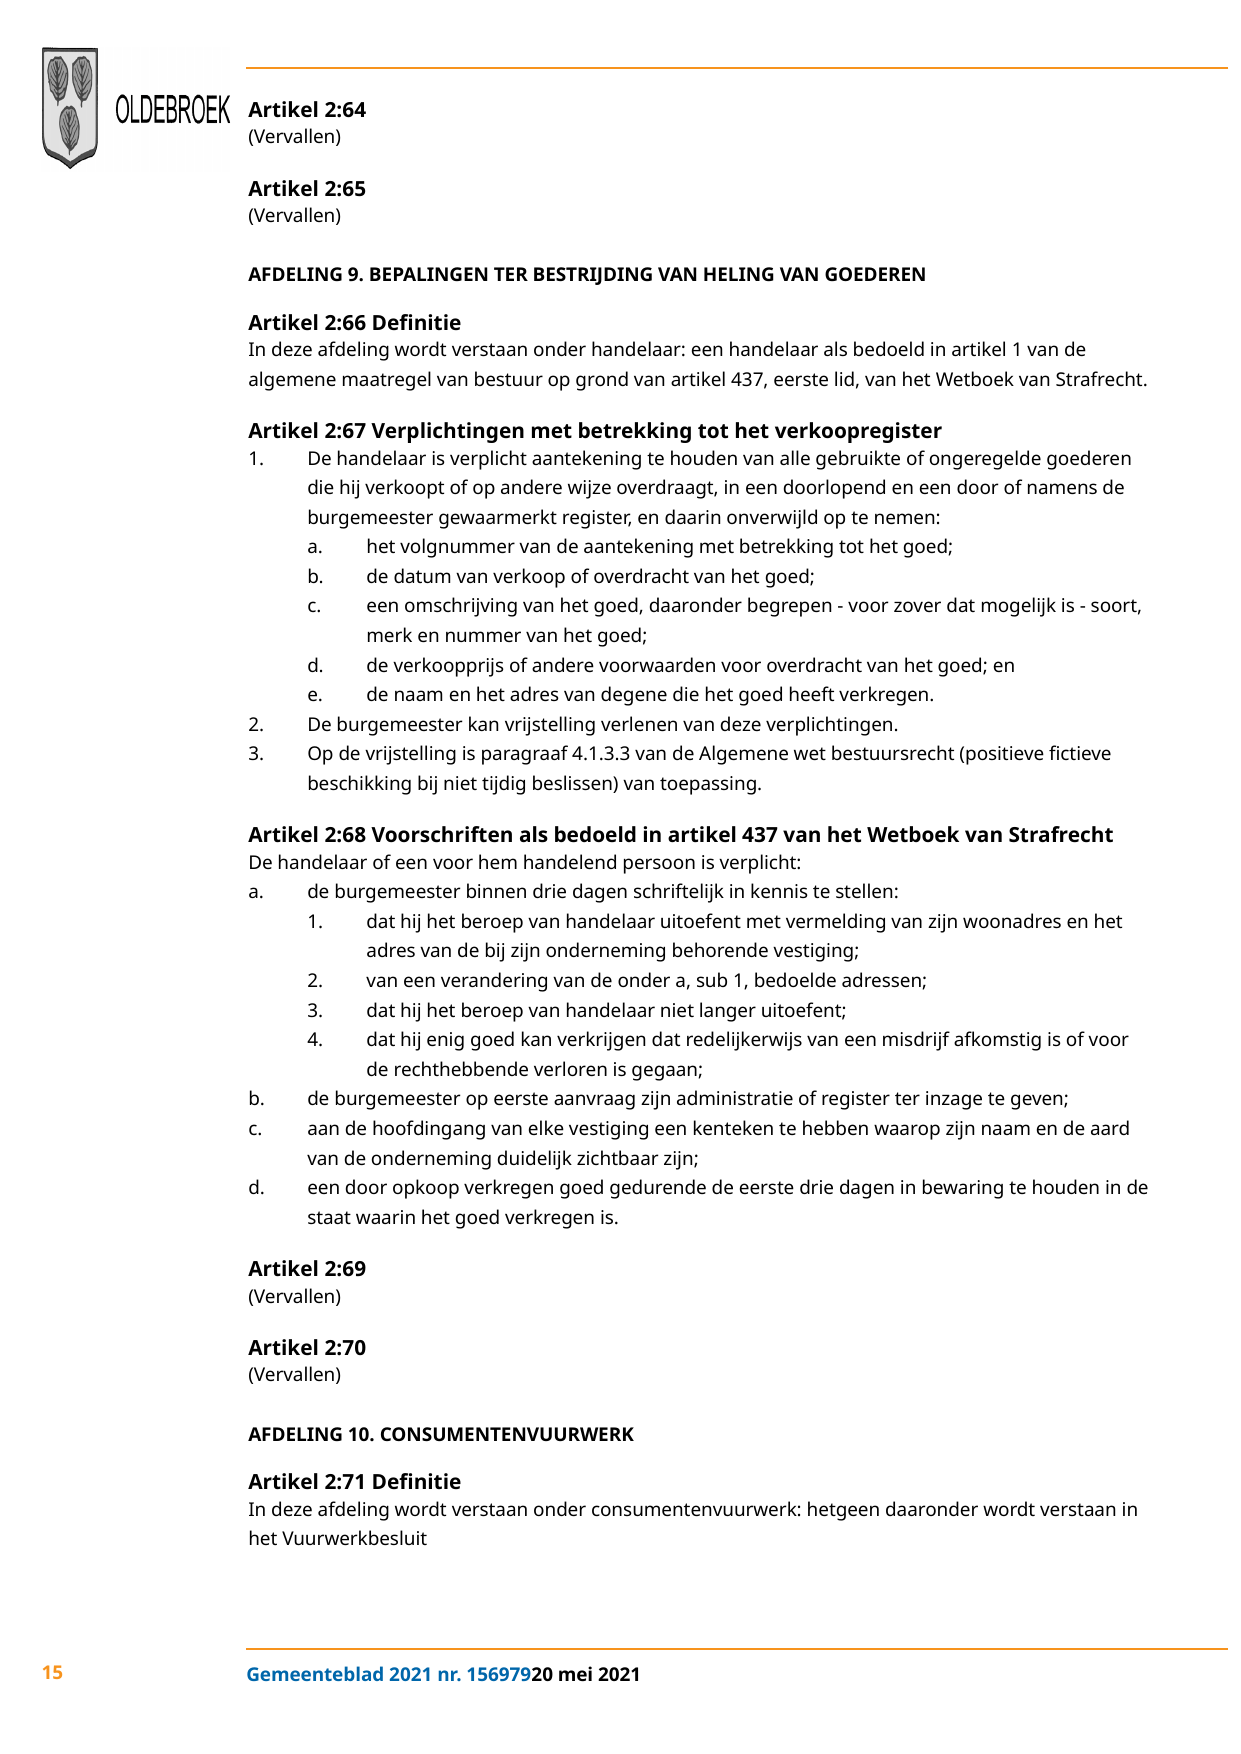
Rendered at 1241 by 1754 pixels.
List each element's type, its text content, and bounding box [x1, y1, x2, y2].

text Artikel 2:69 [248, 1254, 1152, 1283]
list de verkoopprijs of andere voorwaarden voor overdracht van het goed; en [307, 652, 1152, 677]
text Artikel 2:64 [248, 95, 1152, 123]
text (Vervallen) [248, 202, 1152, 228]
list De handelaar is verplicht aantekening te houden van alle gebruikte of ongeregelde goederen die hij verkoopt of op andere wijze overdraagt, in een doorlopend en een door of namens de burgemeester gewaarmerkt register, en daarin onverwijld op te nemen: [248, 445, 1152, 529]
list de naam en het adres van degene die het goed heeft verkregen. [307, 681, 1152, 707]
text De handelaar of een voor hem handelend persoon is verplicht: [248, 849, 1152, 875]
list een door opkoop verkregen goed gedurende de eerste drie dagen in bewaring te houden in de staat waarin het goed verkregen is. [248, 1174, 1152, 1230]
text In deze afdeling wordt verstaan onder handelaar: een handelaar als bedoeld in artikel 1 van de algemene maatregel van bestuur op grond van artikel 437, eerste lid, van het Wetboek van Strafrecht. [248, 336, 1152, 392]
list het volgnummer van de aantekening met betrekking tot het goed; [307, 533, 1152, 559]
text Artikel 2:71 Definitie [248, 1467, 1152, 1496]
list De burgemeester kan vrijstelling verlenen van deze verplichtingen. [248, 711, 1152, 737]
list aan de hoofdingang van elke vestiging een kenteken te hebben waarop zijn naam en de aard van de onderneming duidelijk zichtbaar zijn; [248, 1115, 1152, 1171]
list Op de vrijstelling is paragraaf 4.1.3.3 van de Algemene wet bestuursrecht (positieve fictieve beschikking bij niet tijdig beslissen) van toepassing. [248, 741, 1152, 796]
text In deze afdeling wordt verstaan onder consumentenvuurwerk: hetgeen daaronder wordt verstaan in het Vuurwerkbesluit [248, 1496, 1152, 1551]
text Artikel 2:70 [248, 1333, 1152, 1362]
text (Vervallen) [248, 1362, 1152, 1387]
list de burgemeester binnen drie dagen schriftelijk in kennis te stellen: [248, 878, 1152, 904]
text (Vervallen) [248, 123, 1152, 149]
text Artikel 2:66 Definitie [248, 308, 1152, 336]
list dat hij het beroep van handelaar niet langer uitoefent; [307, 997, 1152, 1023]
text Artikel 2:65 [248, 174, 1152, 202]
list dat hij enig goed kan verkrijgen dat redelijkerwijs van een misdrijf afkomstig is of voor de rechthebbende verloren is gegaan; [307, 1026, 1152, 1082]
list de datum van verkoop of overdracht van het goed; [307, 563, 1152, 589]
list van een verandering van de onder a, sub 1, bedoelde adressen; [307, 967, 1152, 993]
text AFDELING 10. CONSUMENTENVUURWERK [248, 1421, 1152, 1447]
text AFDELING 9. BEPALINGEN TER BESTRIJDING VAN HELING VAN GOEDEREN [248, 261, 1152, 287]
picture [41, 47, 231, 172]
text Artikel 2:67 Verplichtingen met betrekking tot het verkoopregister [248, 416, 1152, 445]
list de burgemeester op eerste aanvraag zijn administratie of register ter inzage te geven; [248, 1086, 1152, 1111]
list een omschrijving van het goed, daaronder begrepen - voor zover dat mogelijk is - soort, merk en nummer van het goed; [307, 593, 1152, 648]
text Artikel 2:68 Voorschriften als bedoeld in artikel 437 van het Wetboek van Strafrecht [248, 821, 1152, 849]
list dat hij het beroep van handelaar uitoefent met vermelding van zijn woonadres en het adres van de bij zijn onderneming behorende vestiging; [307, 908, 1152, 963]
text (Vervallen) [248, 1283, 1152, 1308]
